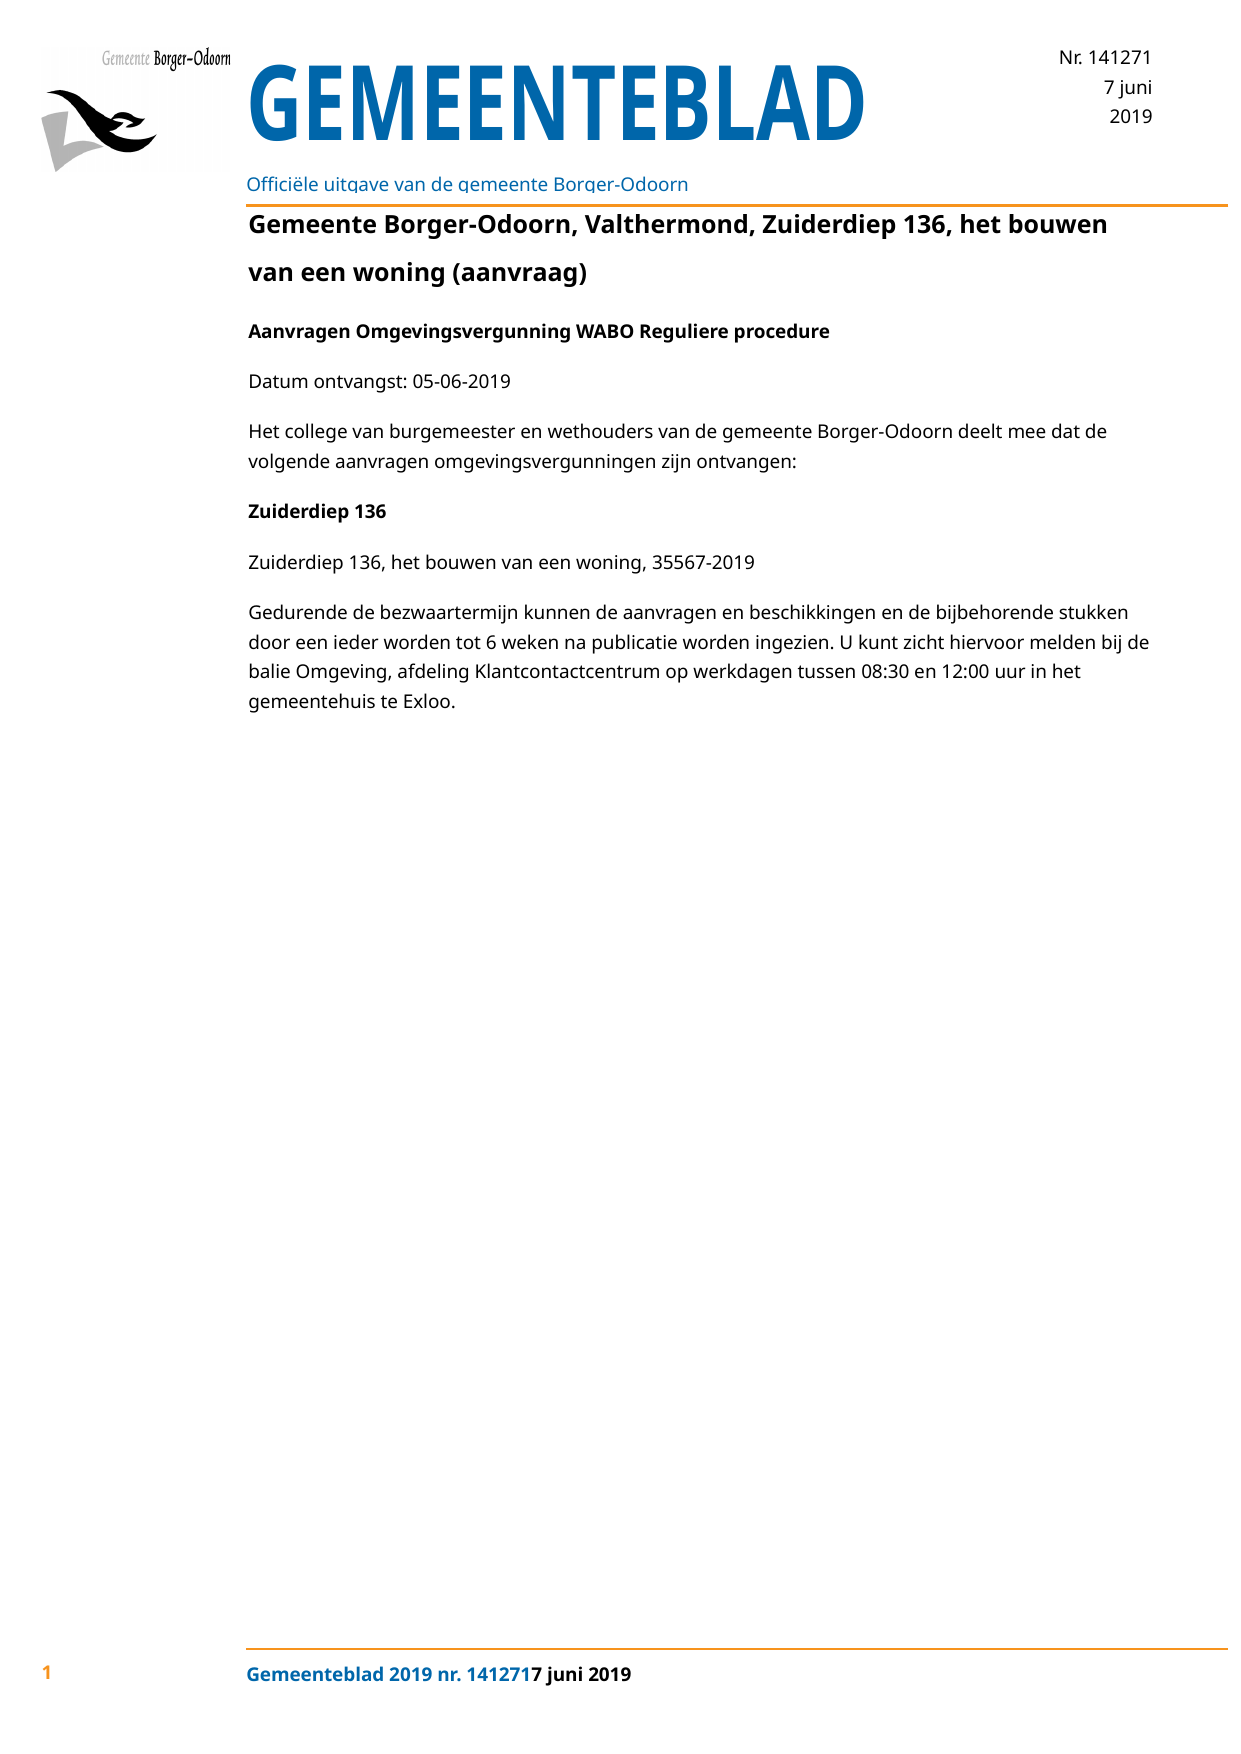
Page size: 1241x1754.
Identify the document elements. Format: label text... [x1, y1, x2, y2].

text Zuiderdiep 136, het bouwen van een woning, 35567-2019 [248, 549, 1152, 575]
text Gedurende de bezwaartermijn kunnen de aanvragen en beschikkingen en de bijbehorende stukken door een ieder worden tot 6 weken na publicatie worden ingezien. U kunt zicht hiervoor melden bij de balie Omgeving, afdeling Klantcontactcentrum op werkdagen tussen 08:30 en 12:00 uur in het gemeentehuis te Exloo. [248, 599, 1152, 714]
text Datum ontvangst: 05-06-2019 [248, 368, 1152, 394]
text Het college van burgemeester en wethouders van de gemeente Borger-Odoorn deelt mee dat de volgende aanvragen omgevingsvergunningen zijn ontvangen: [248, 419, 1152, 474]
text Gemeente Borger-Odoorn, Valthermond, Zuiderdiep 136, het bouwen van een woning (aanvraag) [248, 207, 1152, 288]
text Aanvragen Omgevingsvergunning WABO Reguliere procedure [248, 318, 1152, 344]
picture [41, 47, 231, 172]
text Zuiderdiep 136 [248, 499, 1152, 524]
